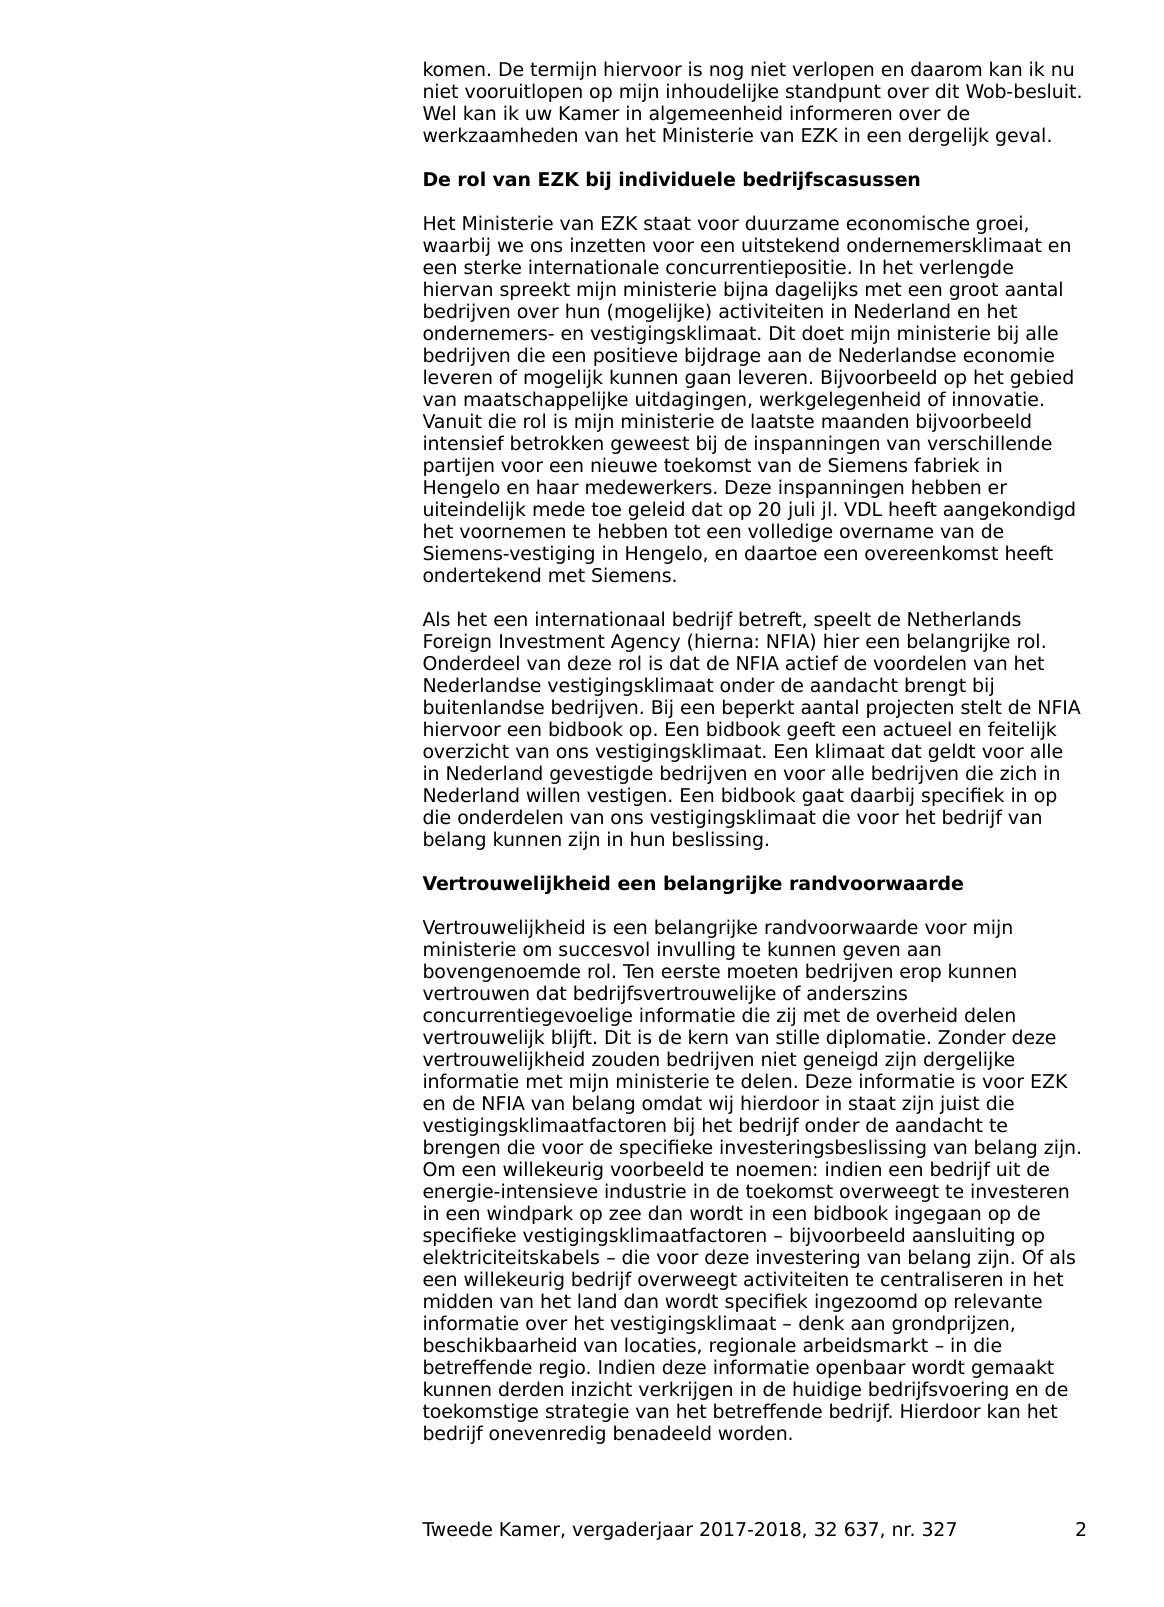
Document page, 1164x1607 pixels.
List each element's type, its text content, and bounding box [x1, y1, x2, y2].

text Vertrouwelijkheid is een belangrijke randvoorwaarde voor mijn ministerie om succesvol invulling te kunnen geven aan bovengenoemde rol. Ten eerste moeten bedrijven erop kunnen vertrouwen dat bedrijfsvertrouwelijke of anderszins concurrentiegevoelige informatie die zij met de overheid delen vertrouwelijk blijft. Dit is de kern van stille diplomatie. Zonder deze vertrouwelijkheid zouden bedrijven niet geneigd zijn dergelijke informatie met mijn ministerie te delen. Deze informatie is voor EZK en de NFIA van belang omdat wij hierdoor in staat zijn juist die vestigingsklimaatfactoren bij het bedrijf onder de aandacht te brengen die voor de specifieke investeringsbeslissing van belang zijn. Om een willekeurig voorbeeld te noemen: indien een bedrijf uit de energie-intensieve industrie in de toekomst overweegt te investeren in een windpark op zee dan wordt in een bidbook ingegaan op de specifieke vestigingsklimaatfactoren – bijvoorbeeld aansluiting op elektriciteitskabels – die voor deze investering van belang zijn. Of als een willekeurig bedrijf overweegt activiteiten te centraliseren in het midden van het land dan wordt specifiek ingezoomd op relevante informatie over het vestigingsklimaat – denk aan grondprijzen, beschikbaarheid van locaties, regionale arbeidsmarkt – in die betreffende regio. Indien deze informatie openbaar wordt gemaakt kunnen derden inzicht verkrijgen in de huidige bedrijfsvoering en de toekomstige strategie van het betreffende bedrijf. Hierdoor kan het bedrijf onevenredig benadeeld worden. [422, 917, 1087, 1445]
text Als het een internationaal bedrijf betreft, speelt de Netherlands Foreign Investment Agency (hierna: NFIA) hier een belangrijke rol. Onderdeel van deze rol is dat de NFIA actief de voordelen van het Nederlandse vestigingsklimaat onder de aandacht brengt bij buitenlandse bedrijven. Bij een beperkt aantal projecten stelt de NFIA hiervoor een bidbook op. Een bidbook geeft een actueel en feitelijk overzicht van ons vestigingsklimaat. Een klimaat dat geldt voor alle in Nederland gevestigde bedrijven en voor alle bedrijven die zich in Nederland willen vestigen. Een bidbook gaat daarbij specifiek in op die onderdelen van ons vestigingsklimaat die voor het bedrijf van belang kunnen zijn in hun beslissing. [422, 609, 1087, 851]
subtitle Vertrouwelijkheid een belangrijke randvoorwaarde [422, 873, 1087, 895]
subtitle De rol van EZK bij individuele bedrijfscasussen [422, 169, 1087, 191]
text komen. De termijn hiervoor is nog niet verlopen en daarom kan ik nu niet vooruitlopen op mijn inhoudelijke standpunt over dit Wob-besluit. Wel kan ik uw Kamer in algemeenheid informeren over de werkzaamheden van het Ministerie van EZK in een dergelijk geval. [422, 59, 1087, 147]
text Het Ministerie van EZK staat voor duurzame economische groei, waarbij we ons inzetten voor een uitstekend ondernemersklimaat en een sterke internationale concurrentiepositie. In het verlengde hiervan spreekt mijn ministerie bijna dagelijks met een groot aantal bedrijven over hun (mogelijke) activiteiten in Nederland en het ondernemers- en vestigingsklimaat. Dit doet mijn ministerie bij alle bedrijven die een positieve bijdrage aan de Nederlandse economie leveren of mogelijk kunnen gaan leveren. Bijvoorbeeld op het gebied van maatschappelijke uitdagingen, werkgelegenheid of innovatie. Vanuit die rol is mijn ministerie de laatste maanden bijvoorbeeld intensief betrokken geweest bij de inspanningen van verschillende partijen voor een nieuwe toekomst van de Siemens fabriek in Hengelo en haar medewerkers. Deze inspanningen hebben er uiteindelijk mede toe geleid dat op 20 juli jl. VDL heeft aangekondigd het voornemen te hebben tot een volledige overname van de Siemens-vestiging in Hengelo, en daartoe een overeenkomst heeft ondertekend met Siemens. [422, 213, 1087, 587]
